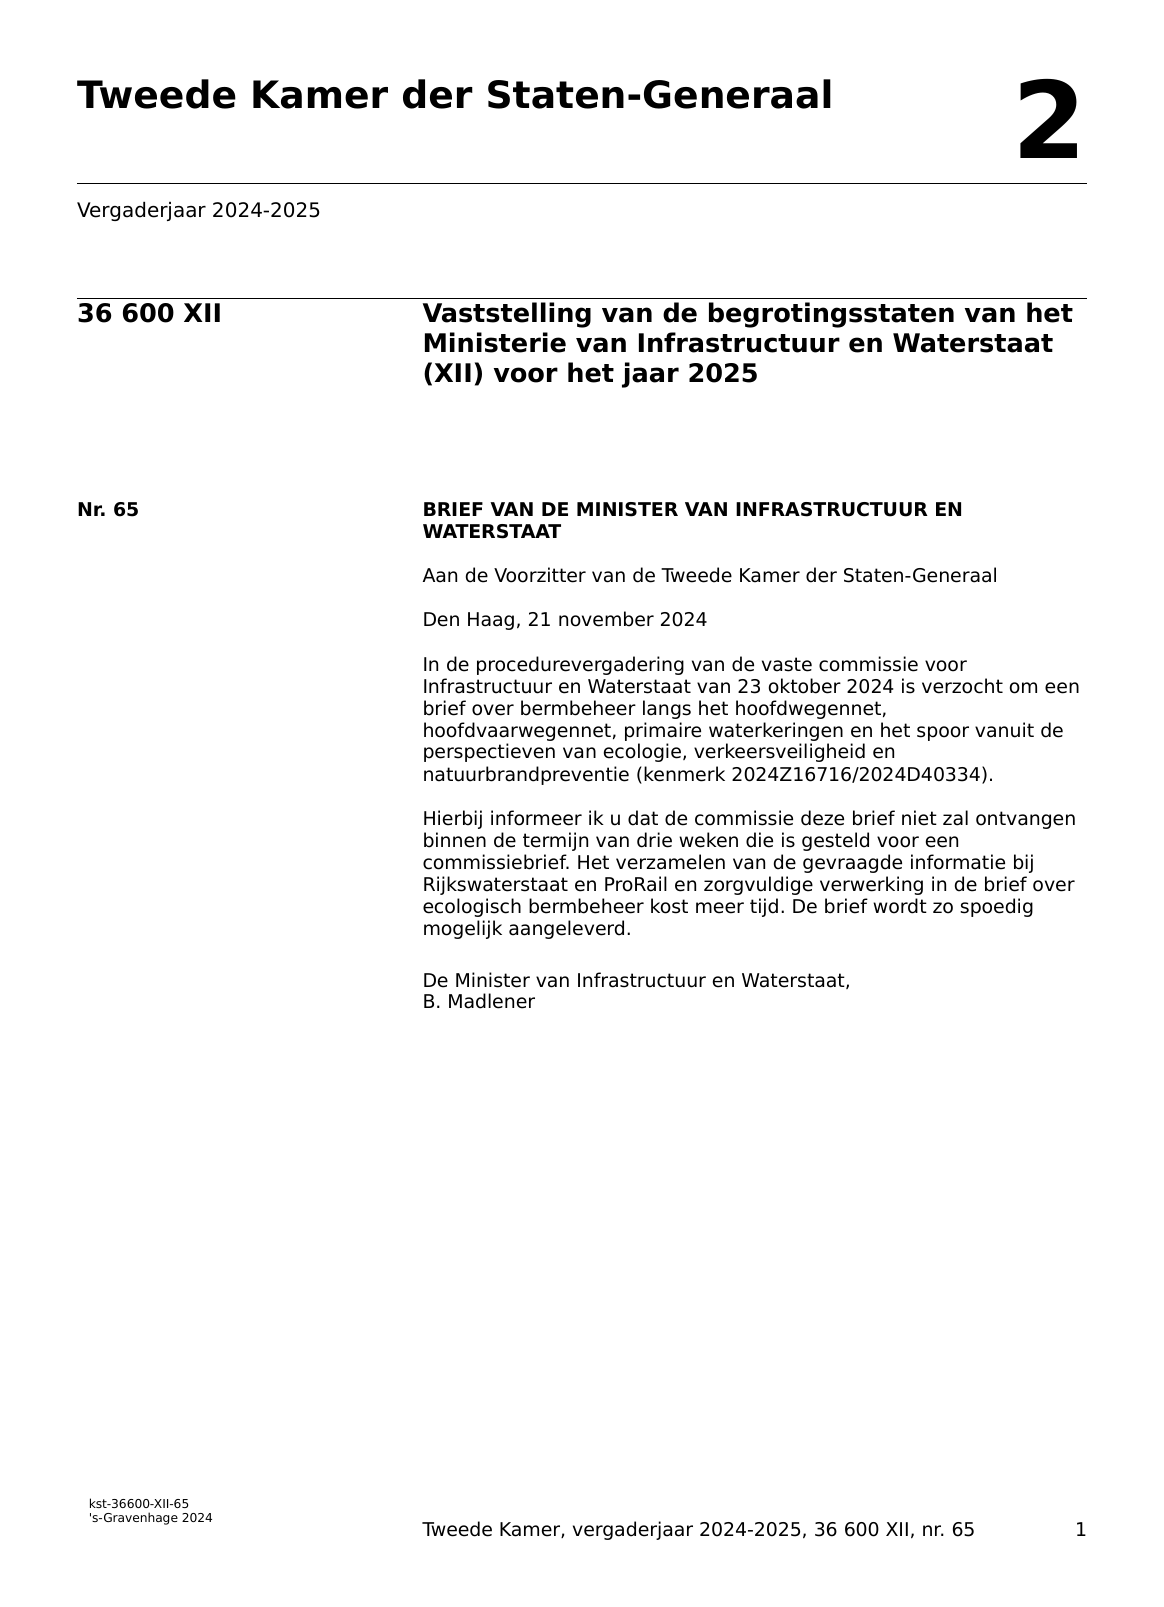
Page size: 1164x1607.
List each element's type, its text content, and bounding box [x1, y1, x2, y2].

text kst-36600-XII-65 [88, 1497, 323, 1511]
text Den Haag, 21 november 2024 [422, 609, 1087, 631]
text 's-Gravenhage 2024 [88, 1511, 323, 1525]
table_cell Vergaderjaar 2024-2025 [77, 184, 1087, 298]
table_header Tweede Kamer der Staten-Generaal [77, 59, 886, 183]
table_header 2 [886, 59, 1087, 183]
text In de procedurevergadering van de vaste commissie voor Infrastructuur en Waterstaat van 23 oktober 2024 is verzocht om een brief over bermbeheer langs het hoofdwegennet, hoofdvaarwegennet, primaire waterkeringen en het spoor vanuit de perspectieven van ecologie, verkeersveiligheid en natuurbrandpreventie (kenmerk 2024Z16716/2024D40334). [422, 653, 1087, 785]
text Aan de Voorzitter van de Tweede Kamer der Staten-Generaal [422, 565, 1087, 587]
subtitle Nr. 65 BRIEF VAN DE MINISTER VAN INFRASTRUCTUUR EN WATERSTAAT [77, 499, 1087, 543]
subtitle 36 600 XII Vaststelling van de begrotingsstaten van het Ministerie van Infrastructuur en Waterstaat (XII) voor het jaar 2025 [77, 299, 1087, 388]
text De Minister van Infrastructuur en Waterstaat, B. Madlener [422, 969, 1087, 1013]
text Hierbij informeer ik u dat de commissie deze brief niet zal ontvangen binnen de termijn van drie weken die is gesteld voor een commissiebrief. Het verzamelen van de gevraagde informatie bij Rijkswaterstaat en ProRail en zorgvuldige verwerking in de brief over ecologisch bermbeheer kost meer tijd. De brief wordt zo spoedig mogelijk aangeleverd. [422, 808, 1087, 939]
